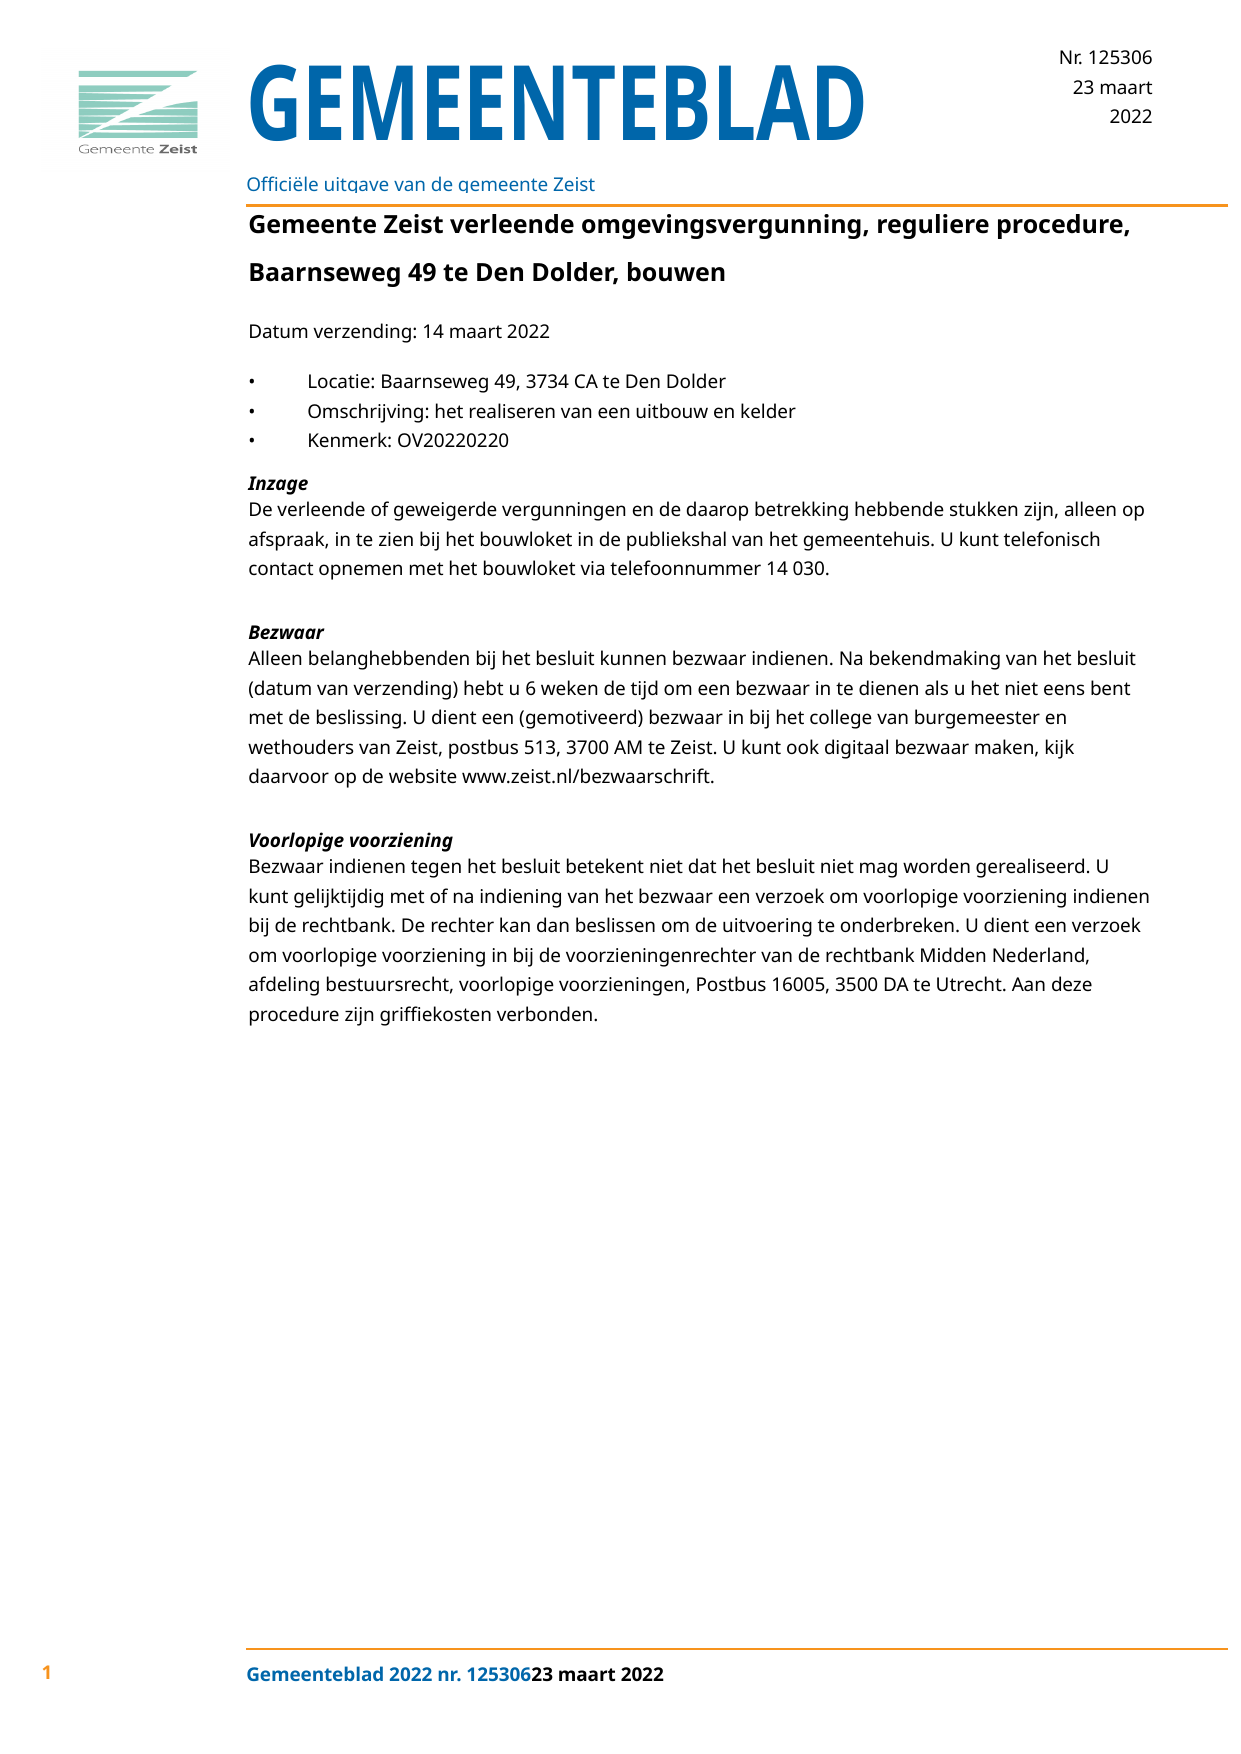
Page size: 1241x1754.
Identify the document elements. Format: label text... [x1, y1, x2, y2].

text Bezwaar indienen tegen het besluit betekent niet dat het besluit niet mag worden gerealiseerd. U kunt gelijktijdig met of na indiening van het bezwaar een verzoek om voorlopige voorziening indienen bij de rechtbank. De rechter kan dan beslissen om de uitvoering te onderbreken. U dient een verzoek om voorlopige voorziening in bij de voorzieningenrechter van de rechtbank Midden Nederland, afdeling bestuursrecht, voorlopige voorzieningen, Postbus 16005, 3500 DA te Utrecht. Aan deze procedure zijn griffiekosten verbonden. [248, 853, 1152, 1027]
text Inzage [248, 471, 1152, 496]
text Bezwaar [248, 619, 1152, 645]
text Gemeente Zeist verleende omgevingsvergunning, reguliere procedure, Baarnseweg 49 te Den Dolder, bouwen [248, 207, 1152, 288]
text De verleende of geweigerde vergunningen en de daarop betrekking hebbende stukken zijn, alleen op afspraak, in te zien bij het bouwloket in de publiekshal van het gemeentehuis. U kunt telefonisch contact opnemen met het bouwloket via telefoonnummer 14 030. [248, 496, 1152, 581]
list Kenmerk: OV20220220 [248, 427, 1152, 453]
list Locatie: Baarnseweg 49, 3734 CA te Den Dolder [248, 368, 1152, 394]
text Voorlopige voorziening [248, 827, 1152, 853]
list Omschrijving: het realiseren van een uitbouw en kelder [248, 398, 1152, 424]
text Datum verzending: 14 maart 2022 [248, 318, 1152, 344]
text Alleen belanghebbenden bij het besluit kunnen bezwaar indienen. Na bekendmaking van het besluit (datum van verzending) hebt u 6 weken de tijd om een bezwaar in te dienen als u het niet eens bent met de beslissing. U dient een (gemotiveerd) bezwaar in bij het college van burgemeester en wethouders van Zeist, postbus 513, 3700 AM te Zeist. U kunt ook digitaal bezwaar maken, kijk daarvoor op de website www.zeist.nl/bezwaarschrift. [248, 645, 1152, 789]
picture [41, 47, 231, 172]
